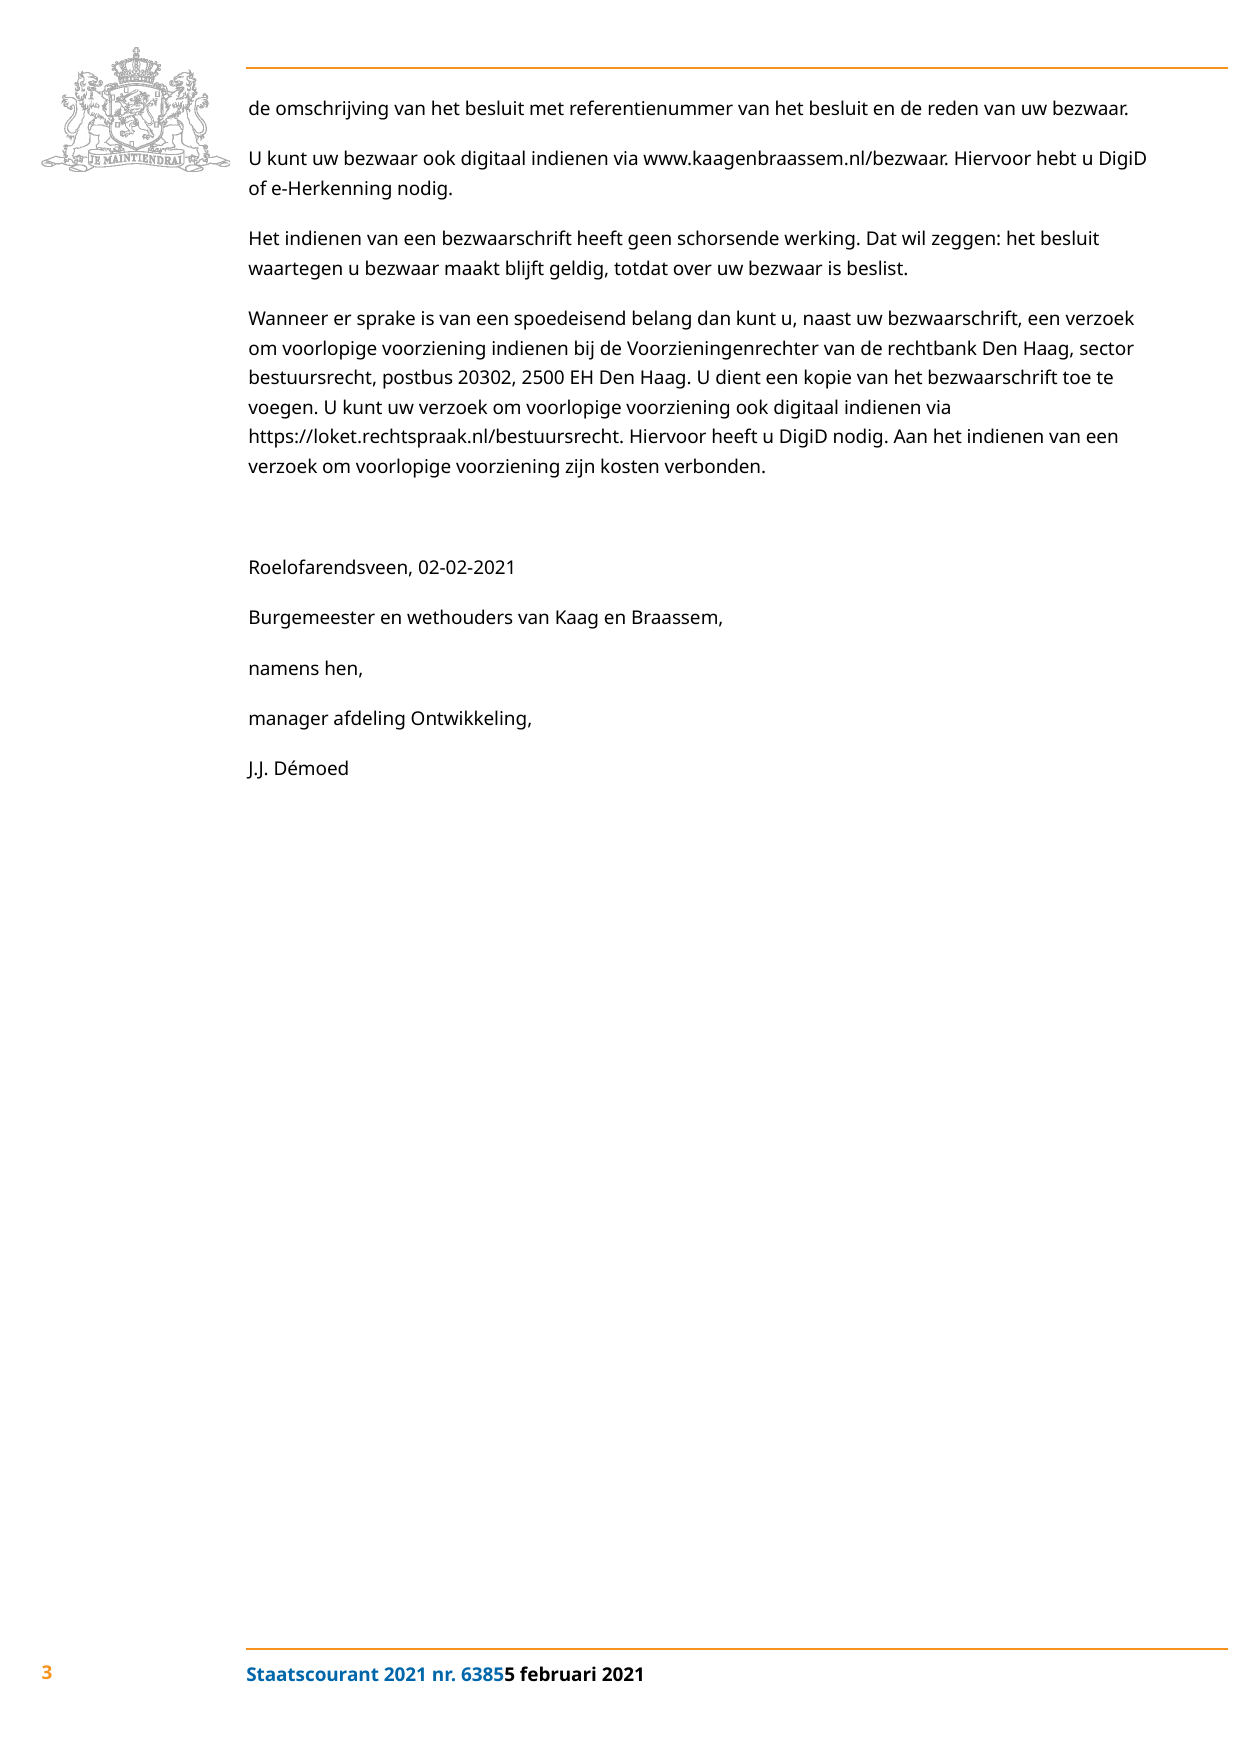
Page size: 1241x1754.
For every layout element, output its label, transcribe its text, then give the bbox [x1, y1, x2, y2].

text Wanneer er sprake is van een spoedeisend belang dan kunt u, naast uw bezwaarschrift, een verzoek om voorlopige voorziening indienen bij de Voorzieningenrechter van de rechtbank Den Haag, sector bestuursrecht, postbus 20302, 2500 EH Den Haag. U dient een kopie van het bezwaarschrift toe te voegen. U kunt uw verzoek om voorlopige voorziening ook digitaal indienen via https://loket.rechtspraak.nl/bestuursrecht. Hiervoor heeft u DigiD nodig. Aan het indienen van een verzoek om voorlopige voorziening zijn kosten verbonden. [248, 305, 1152, 479]
text J.J. Démoed [248, 756, 1152, 781]
text Het indienen van een bezwaarschrift heeft geen schorsende werking. Dat wil zeggen: het besluit waartegen u bezwaar maakt blijft geldig, totdat over uw bezwaar is beslist. [248, 225, 1152, 281]
text U kunt uw bezwaar ook digitaal indienen via www.kaagenbraassem.nl/bezwaar. Hiervoor hebt u DigiD of e-Herkenning nodig. [248, 145, 1152, 201]
text de omschrijving van het besluit met referentienummer van het besluit en de reden van uw bezwaar. [248, 95, 1152, 121]
text namens hen, [248, 655, 1152, 681]
text Roelofarendsveen, 02-02-2021 [248, 554, 1152, 580]
text manager afdeling Ontwikkeling, [248, 705, 1152, 731]
picture [41, 47, 231, 172]
text Burgemeester en wethouders van Kaag en Braassem, [248, 604, 1152, 630]
